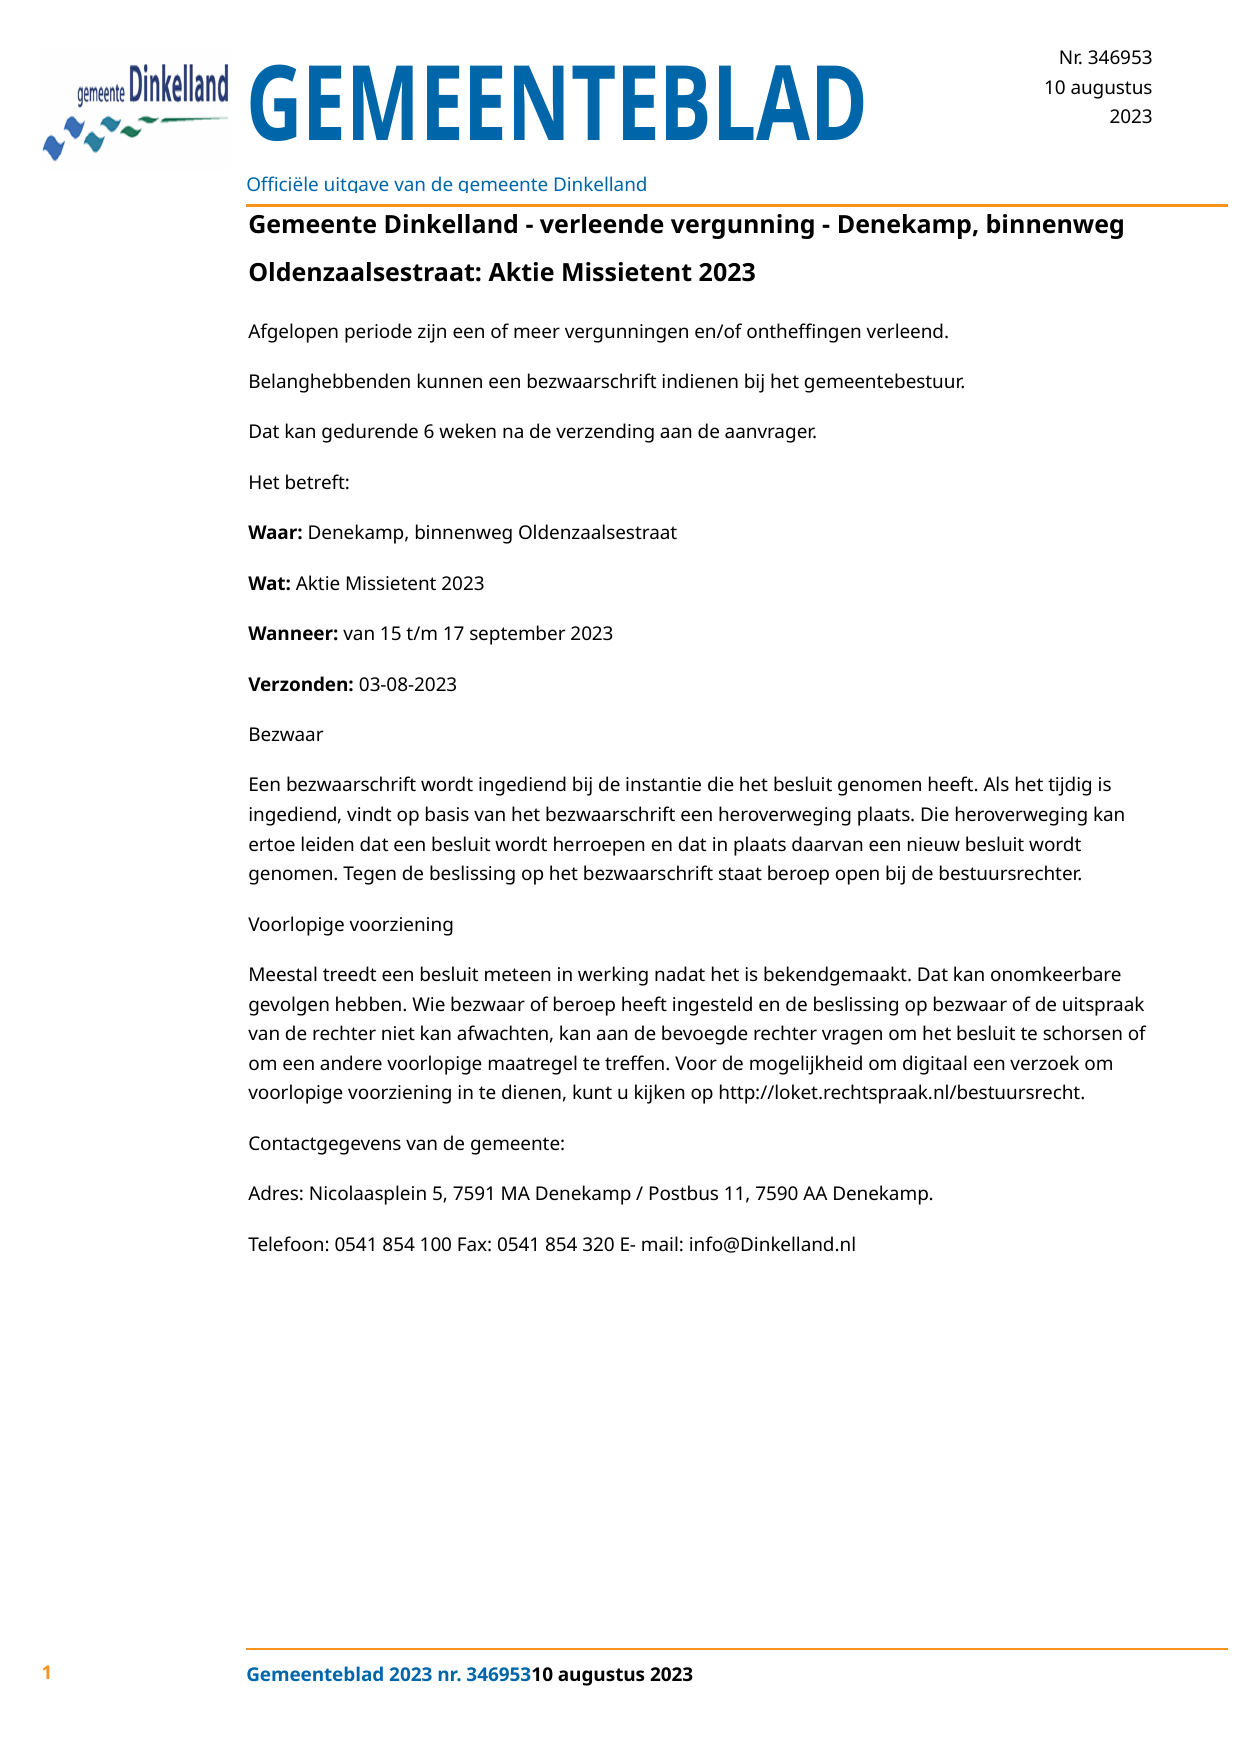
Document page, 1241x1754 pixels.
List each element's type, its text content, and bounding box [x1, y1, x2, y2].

text Afgelopen periode zijn een of meer vergunningen en/of ontheffingen verleend. [248, 318, 1152, 344]
text Telefoon: 0541 854 100 Fax: 0541 854 320 E- mail: info@Dinkelland.nl [248, 1231, 1152, 1257]
text Waar: Denekamp, binnenweg Oldenzaalsestraat [248, 519, 1152, 545]
text Wat: Aktie Missietent 2023 [248, 570, 1152, 596]
text Adres: Nicolaasplein 5, 7591 MA Denekamp / Postbus 11, 7590 AA Denekamp. [248, 1180, 1152, 1206]
text Belanghebbenden kunnen een bezwaarschrift indienen bij het gemeentebestuur. [248, 368, 1152, 394]
text Contactgegevens van de gemeente: [248, 1130, 1152, 1156]
picture [41, 47, 231, 172]
text Wanneer: van 15 t/m 17 september 2023 [248, 620, 1152, 646]
text Het betreft: [248, 469, 1152, 495]
text Dat kan gedurende 6 weken na de verzending aan de aanvrager. [248, 419, 1152, 444]
text Voorlopige voorziening [248, 911, 1152, 937]
text Een bezwaarschrift wordt ingediend bij de instantie die het besluit genomen heeft. Als het tijdig is ingediend, vindt op basis van het bezwaarschrift een heroverweging plaats. Die heroverweging kan ertoe leiden dat een besluit wordt herroepen en dat in plaats daarvan een nieuw besluit wordt genomen. Tegen de beslissing op het bezwaarschrift staat beroep open bij de bestuursrechter. [248, 772, 1152, 886]
text Gemeente Dinkelland - verleende vergunning - Denekamp, binnenweg Oldenzaalsestraat: Aktie Missietent 2023 [248, 207, 1152, 288]
text Verzonden: 03-08-2023 [248, 671, 1152, 697]
text Meestal treedt een besluit meteen in werking nadat het is bekendgemaakt. Dat kan onomkeerbare gevolgen hebben. Wie bezwaar of beroep heeft ingesteld en de beslissing op bezwaar of de uitspraak van de rechter niet kan afwachten, kan aan de bevoegde rechter vragen om het besluit te schorsen of om een andere voorlopige maatregel te treffen. Voor de mogelijkheid om digitaal een verzoek om voorlopige voorziening in te dienen, kunt u kijken op http://loket.rechtspraak.nl/bestuursrecht. [248, 961, 1152, 1105]
text Bezwaar [248, 721, 1152, 747]
